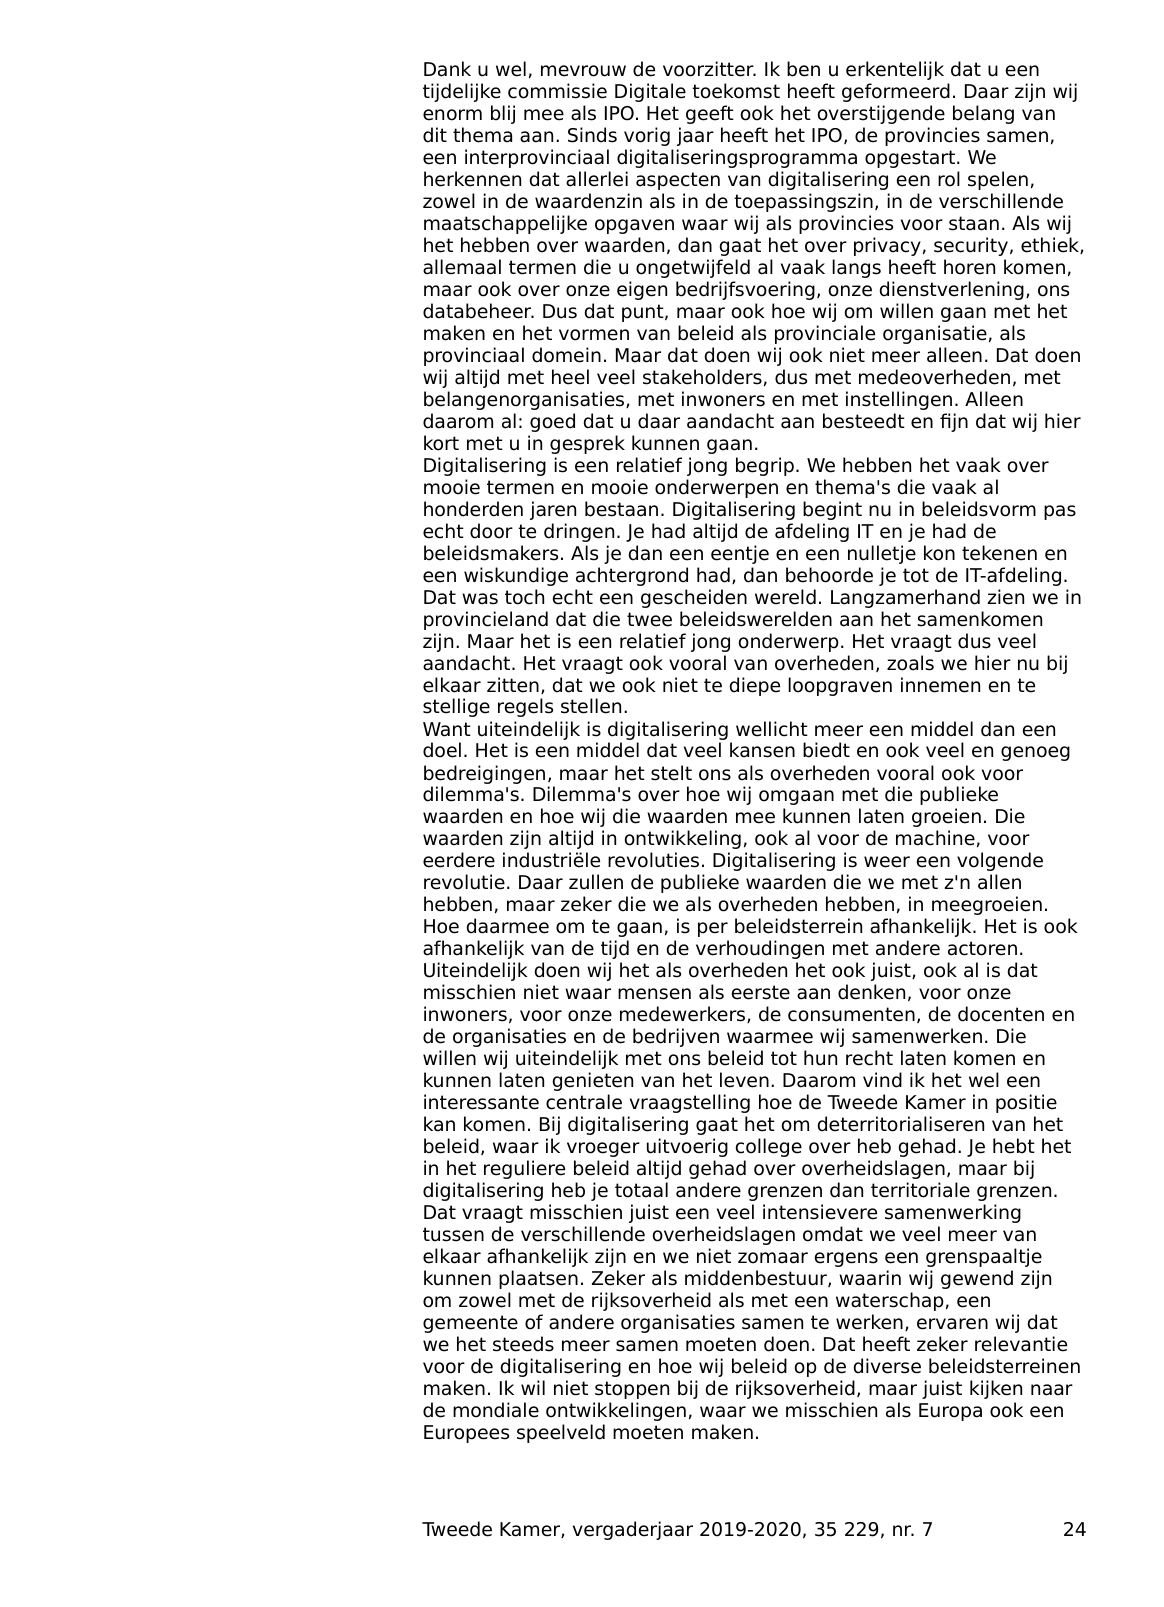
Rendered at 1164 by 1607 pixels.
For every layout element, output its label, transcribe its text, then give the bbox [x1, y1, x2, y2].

text Digitalisering is een relatief jong begrip. We hebben het vaak over mooie termen en mooie onderwerpen en thema's die vaak al honderden jaren bestaan. Digitalisering begint nu in beleidsvorm pas echt door te dringen. Je had altijd de afdeling IT en je had de beleidsmakers. Als je dan een eentje en een nulletje kon tekenen en een wiskundige achtergrond had, dan behoorde je tot de IT-afdeling. Dat was toch echt een gescheiden wereld. Langzamerhand zien we in provincieland dat die twee beleidswerelden aan het samenkomen zijn. Maar het is een relatief jong onderwerp. Het vraagt dus veel aandacht. Het vraagt ook vooral van overheden, zoals we hier nu bij elkaar zitten, dat we ook niet te diepe loopgraven innemen en te stellige regels stellen. [422, 455, 1087, 718]
text Dank u wel, mevrouw de voorzitter. Ik ben u erkentelijk dat u een tijdelijke commissie Digitale toekomst heeft geformeerd. Daar zijn wij enorm blij mee als IPO. Het geeft ook het overstijgende belang van dit thema aan. Sinds vorig jaar heeft het IPO, de provincies samen, een interprovinciaal digitaliseringsprogramma opgestart. We herkennen dat allerlei aspecten van digitalisering een rol spelen, zowel in de waardenzin als in de toepassingszin, in de verschillende maatschappelijke opgaven waar wij als provincies voor staan. Als wij het hebben over waarden, dan gaat het over privacy, security, ethiek, allemaal termen die u ongetwijfeld al vaak langs heeft horen komen, maar ook over onze eigen bedrijfsvoering, onze dienstverlening, ons databeheer. Dus dat punt, maar ook hoe wij om willen gaan met het maken en het vormen van beleid als provinciale organisatie, als provinciaal domein. Maar dat doen wij ook niet meer alleen. Dat doen wij altijd met heel veel stakeholders, dus met medeoverheden, met belangenorganisaties, met inwoners en met instellingen. Alleen daarom al: goed dat u daar aandacht aan besteedt en fijn dat wij hier kort met u in gesprek kunnen gaan. [422, 59, 1087, 455]
text Want uiteindelijk is digitalisering wellicht meer een middel dan een doel. Het is een middel dat veel kansen biedt en ook veel en genoeg bedreigingen, maar het stelt ons als overheden vooral ook voor dilemma's. Dilemma's over hoe wij omgaan met die publieke waarden en hoe wij die waarden mee kunnen laten groeien. Die waarden zijn altijd in ontwikkeling, ook al voor de machine, voor eerdere industriële revoluties. Digitalisering is weer een volgende revolutie. Daar zullen de publieke waarden die we met z'n allen hebben, maar zeker die we als overheden hebben, in meegroeien. Hoe daarmee om te gaan, is per beleidsterrein afhankelijk. Het is ook afhankelijk van de tijd en de verhoudingen met andere actoren. [422, 718, 1087, 960]
text Uiteindelijk doen wij het als overheden het ook juist, ook al is dat misschien niet waar mensen als eerste aan denken, voor onze inwoners, voor onze medewerkers, de consumenten, de docenten en de organisaties en de bedrijven waarmee wij samenwerken. Die willen wij uiteindelijk met ons beleid tot hun recht laten komen en kunnen laten genieten van het leven. Daarom vind ik het wel een interessante centrale vraagstelling hoe de Tweede Kamer in positie kan komen. Bij digitalisering gaat het om deterritorialiseren van het beleid, waar ik vroeger uitvoerig college over heb gehad. Je hebt het in het reguliere beleid altijd gehad over overheidslagen, maar bij digitalisering heb je totaal andere grenzen dan territoriale grenzen. Dat vraagt misschien juist een veel intensievere samenwerking tussen de verschillende overheidslagen omdat we veel meer van elkaar afhankelijk zijn en we niet zomaar ergens een grenspaaltje kunnen plaatsen. Zeker als middenbestuur, waarin wij gewend zijn om zowel met de rijksoverheid als met een waterschap, een gemeente of andere organisaties samen te werken, ervaren wij dat we het steeds meer samen moeten doen. Dat heeft zeker relevantie voor de digitalisering en hoe wij beleid op de diverse beleidsterreinen maken. Ik wil niet stoppen bij de rijksoverheid, maar juist kijken naar de mondiale ontwikkelingen, waar we misschien als Europa ook een Europees speelveld moeten maken. [422, 960, 1087, 1444]
